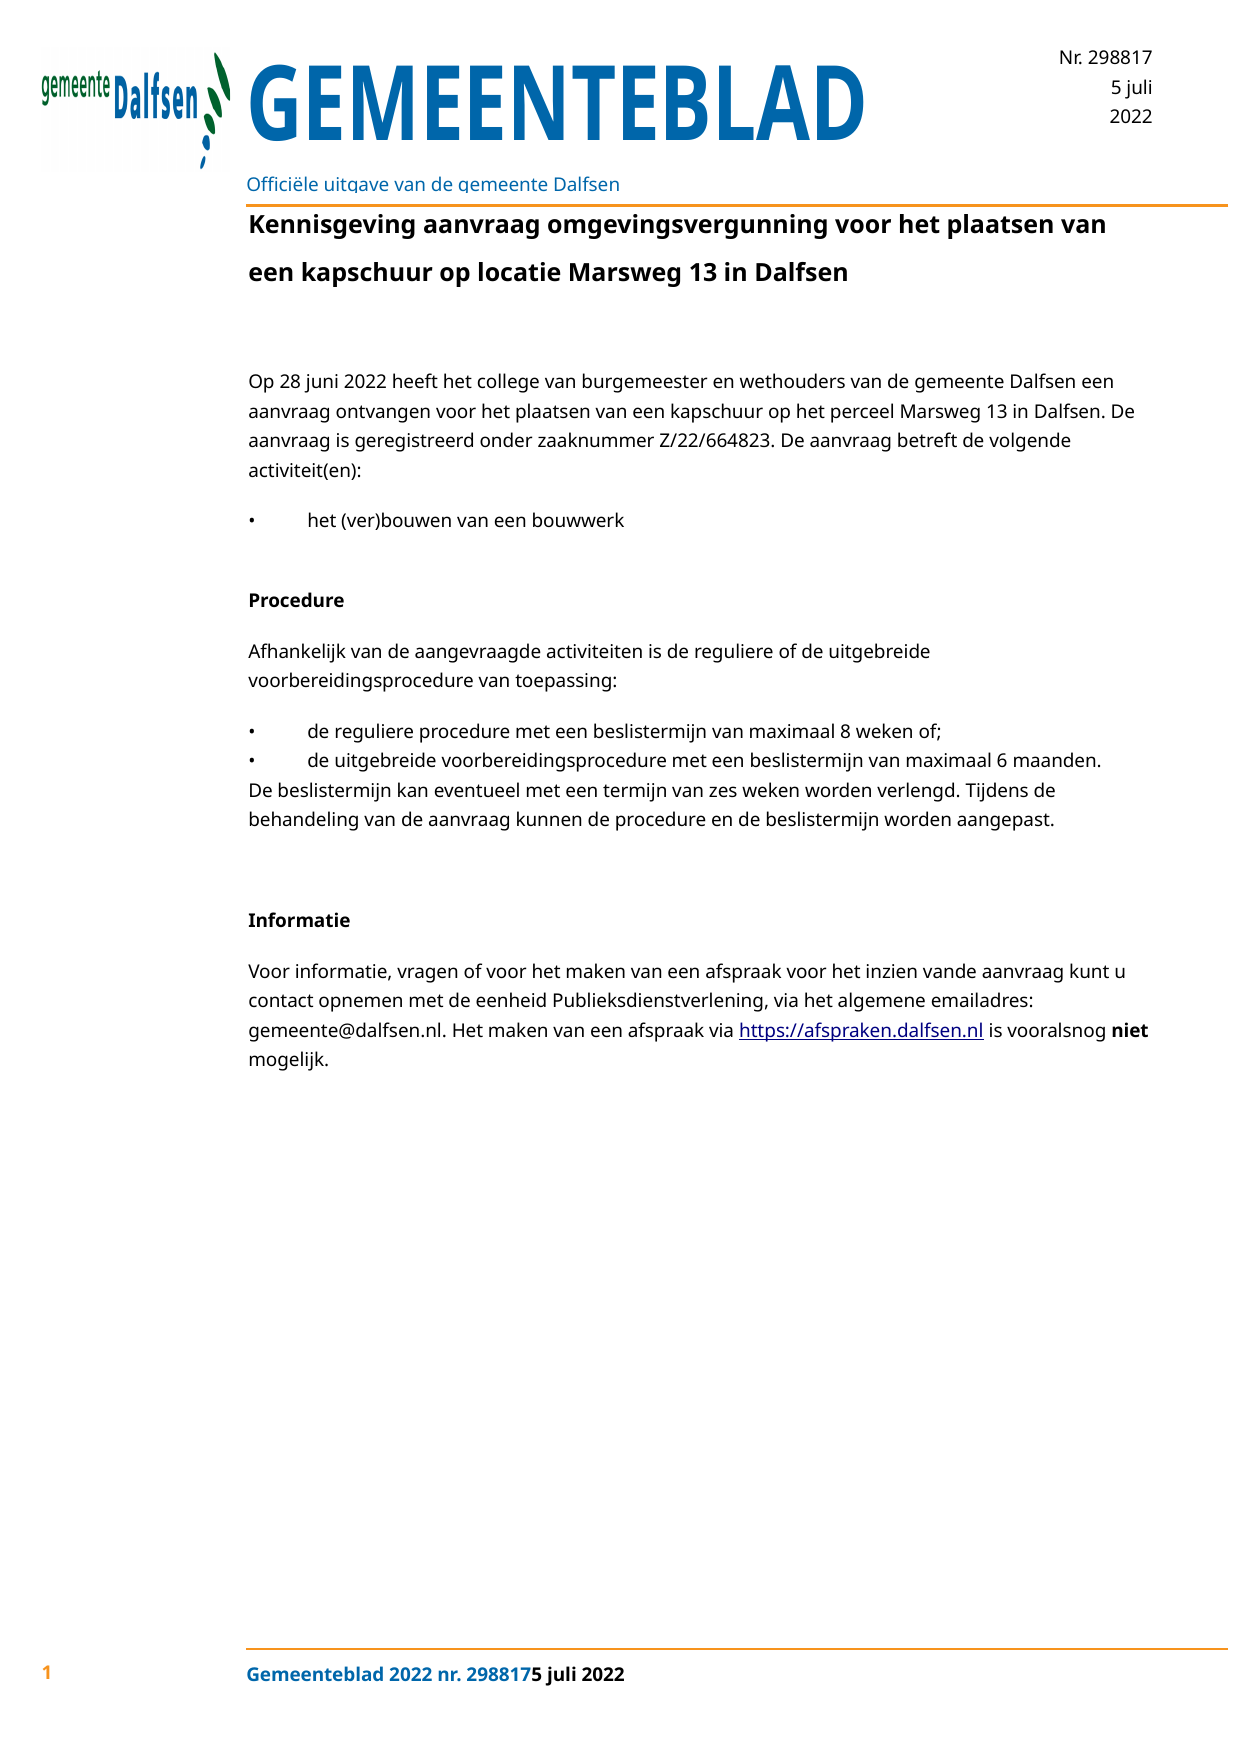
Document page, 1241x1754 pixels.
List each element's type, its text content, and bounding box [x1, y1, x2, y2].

list de uitgebreide voorbereidingsprocedure met een beslistermijn van maximaal 6 maanden. [248, 747, 1152, 773]
text Afhankelijk van de aangevraagde activiteiten is de reguliere of de uitgebreide voorbereidingsprocedure van toepassing: [248, 638, 1152, 693]
text Procedure [248, 587, 1152, 613]
text De beslistermijn kan eventueel met een termijn van zes weken worden verlengd. Tijdens de behandeling van de aanvraag kunnen de procedure en de beslistermijn worden aangepast. [248, 777, 1152, 832]
list de reguliere procedure met een beslistermijn van maximaal 8 weken of; [248, 718, 1152, 744]
text Op 28 juni 2022 heeft het college van burgemeester en wethouders van de gemeente Dalfsen een aanvraag ontvangen voor het plaatsen van een kapschuur op het perceel Marsweg 13 in Dalfsen. De aanvraag is geregistreerd onder zaaknummer Z/22/664823. De aanvraag betreft de volgende activiteit(en): [248, 368, 1152, 483]
text Voor informatie, vragen of voor het maken van een afspraak voor het inzien vande aanvraag kunt u contact opnemen met de eenheid Publieksdienstverlening, via het algemene emailadres: gemeente@dalfsen.nl. Het maken van een afspraak via https://afspraken.dalfsen.nl is vooralsnog niet mogelijk. [248, 958, 1152, 1072]
text Informatie [248, 907, 1152, 933]
text Kennisgeving aanvraag omgevingsvergunning voor het plaatsen van een kapschuur op locatie Marsweg 13 in Dalfsen [248, 207, 1152, 288]
list het (ver)bouwen van een bouwwerk [248, 507, 1152, 533]
picture [41, 47, 231, 172]
